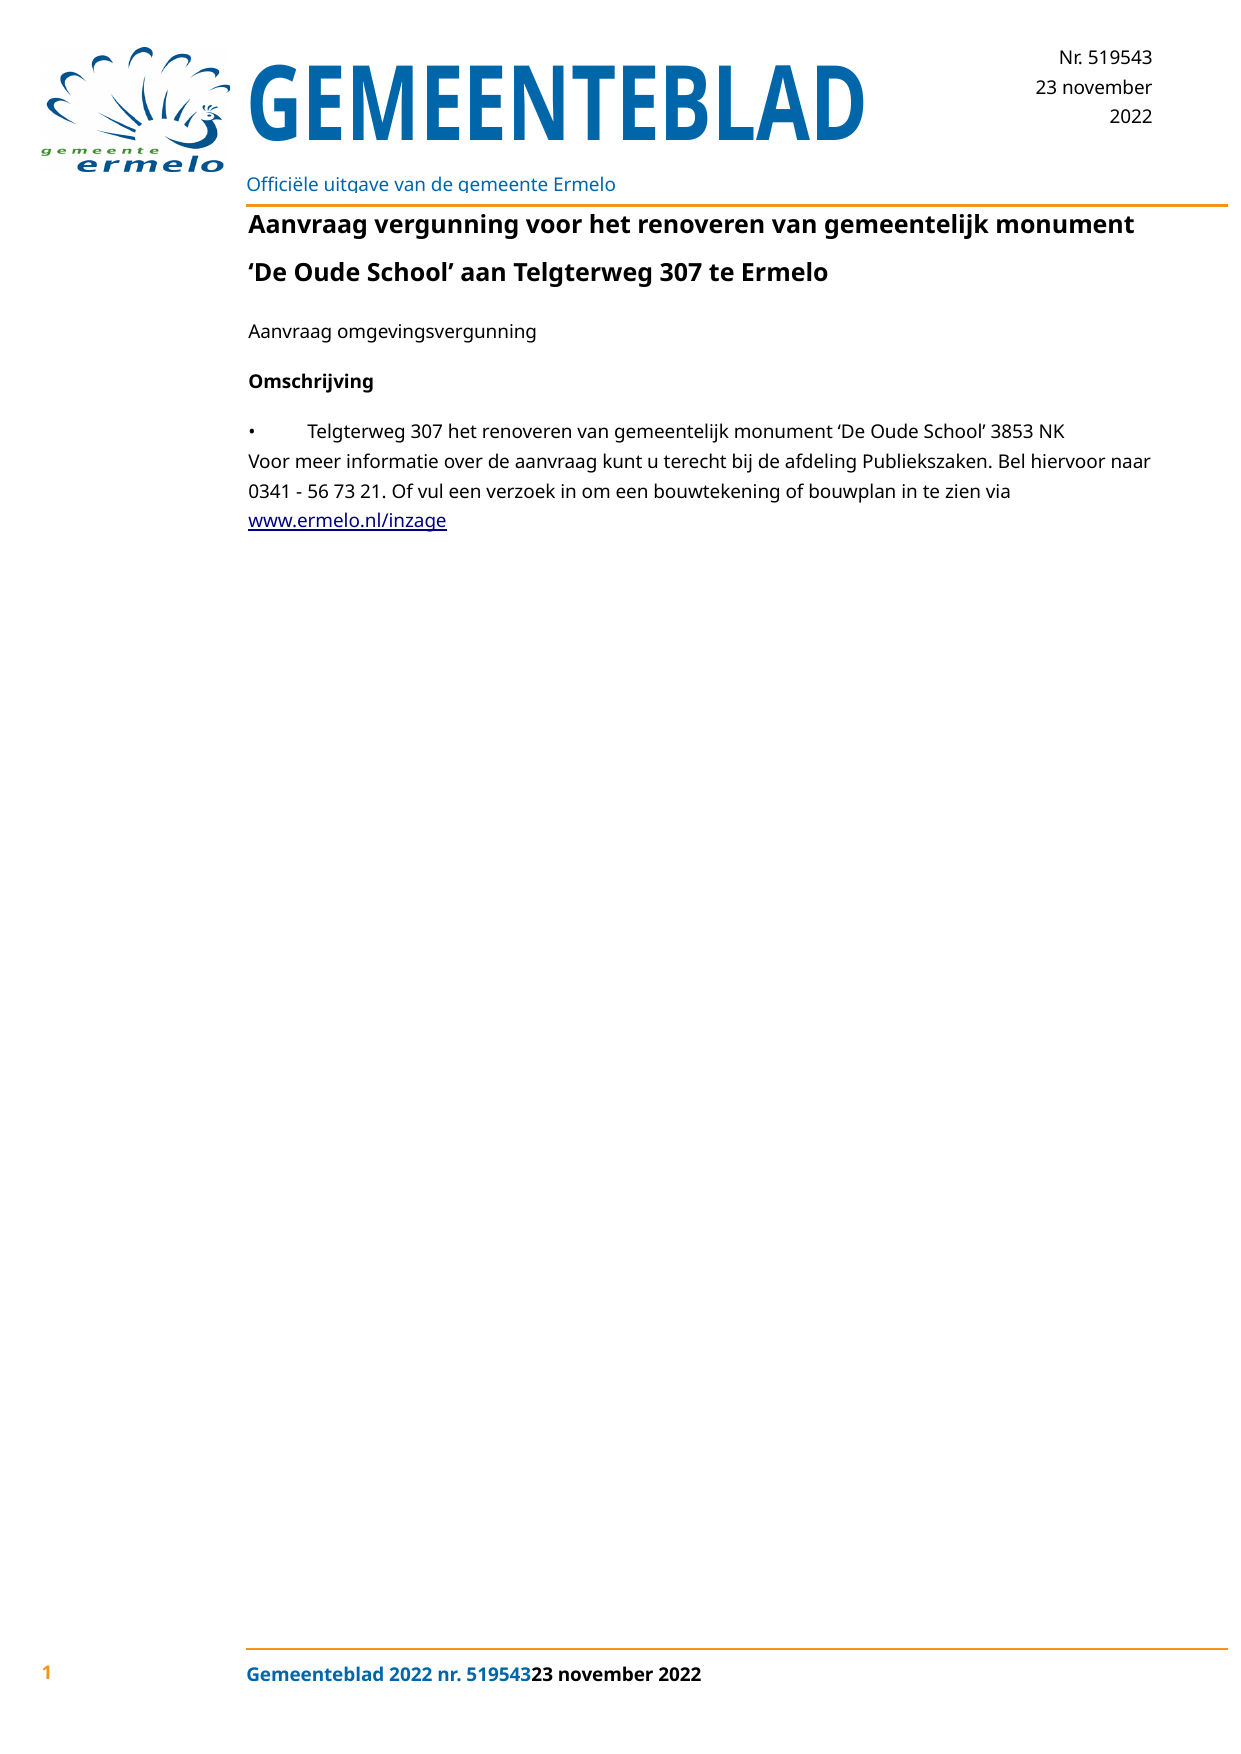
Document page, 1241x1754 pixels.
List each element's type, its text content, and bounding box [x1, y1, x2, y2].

text Aanvraag omgevingsvergunning [248, 318, 1152, 344]
text Omschrijving [248, 368, 1152, 394]
text Voor meer informatie over de aanvraag kunt u terecht bij de afdeling Publiekszaken. Bel hiervoor naar 0341 - 56 73 21. Of vul een verzoek in om een bouwtekening of bouwplan in te zien via www.ermelo.nl/inzage [248, 448, 1152, 533]
list Telgterweg 307 het renoveren van gemeentelijk monument ‘De Oude School’ 3853 NK [248, 419, 1152, 444]
picture [41, 47, 231, 172]
text Aanvraag vergunning voor het renoveren van gemeentelijk monument ‘De Oude School’ aan Telgterweg 307 te Ermelo [248, 207, 1152, 288]
